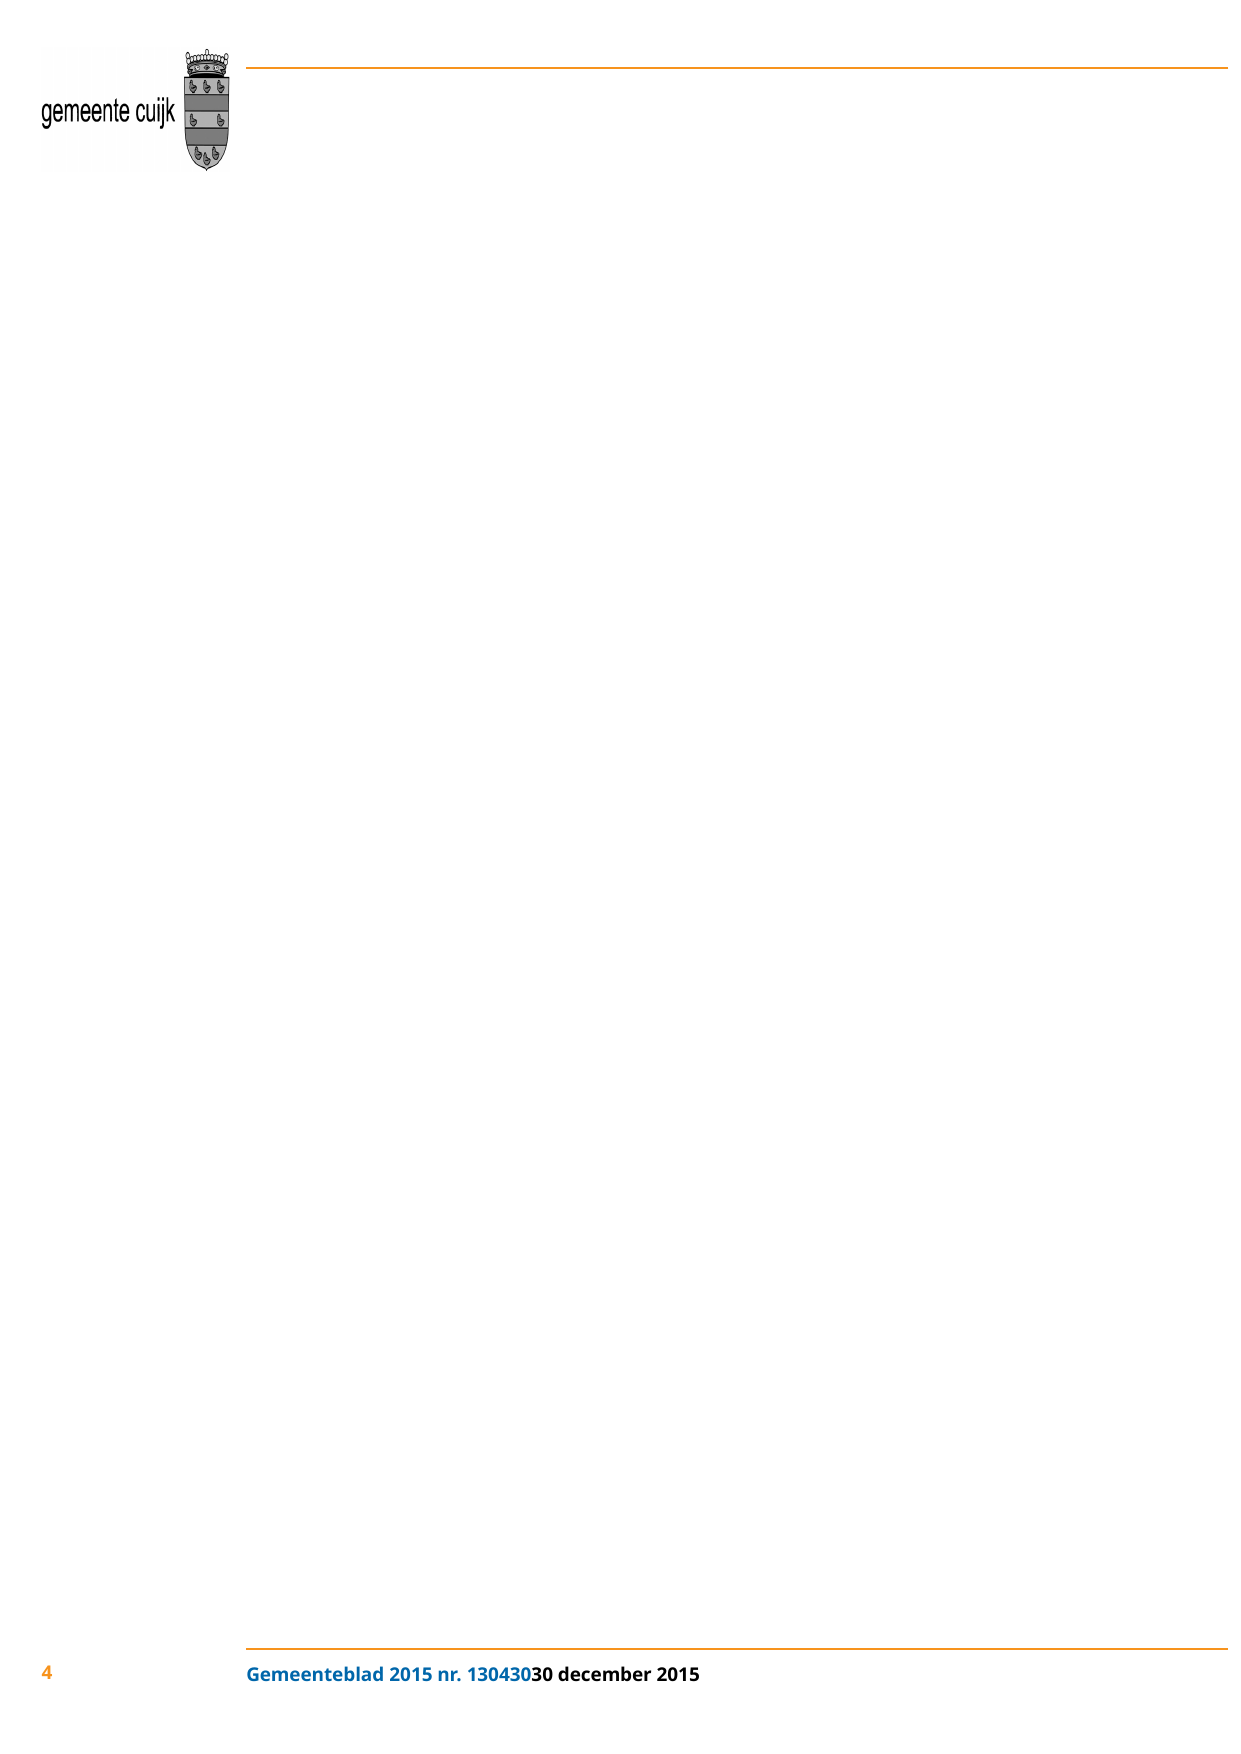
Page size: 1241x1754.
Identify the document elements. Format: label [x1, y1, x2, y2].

picture [41, 47, 231, 172]
